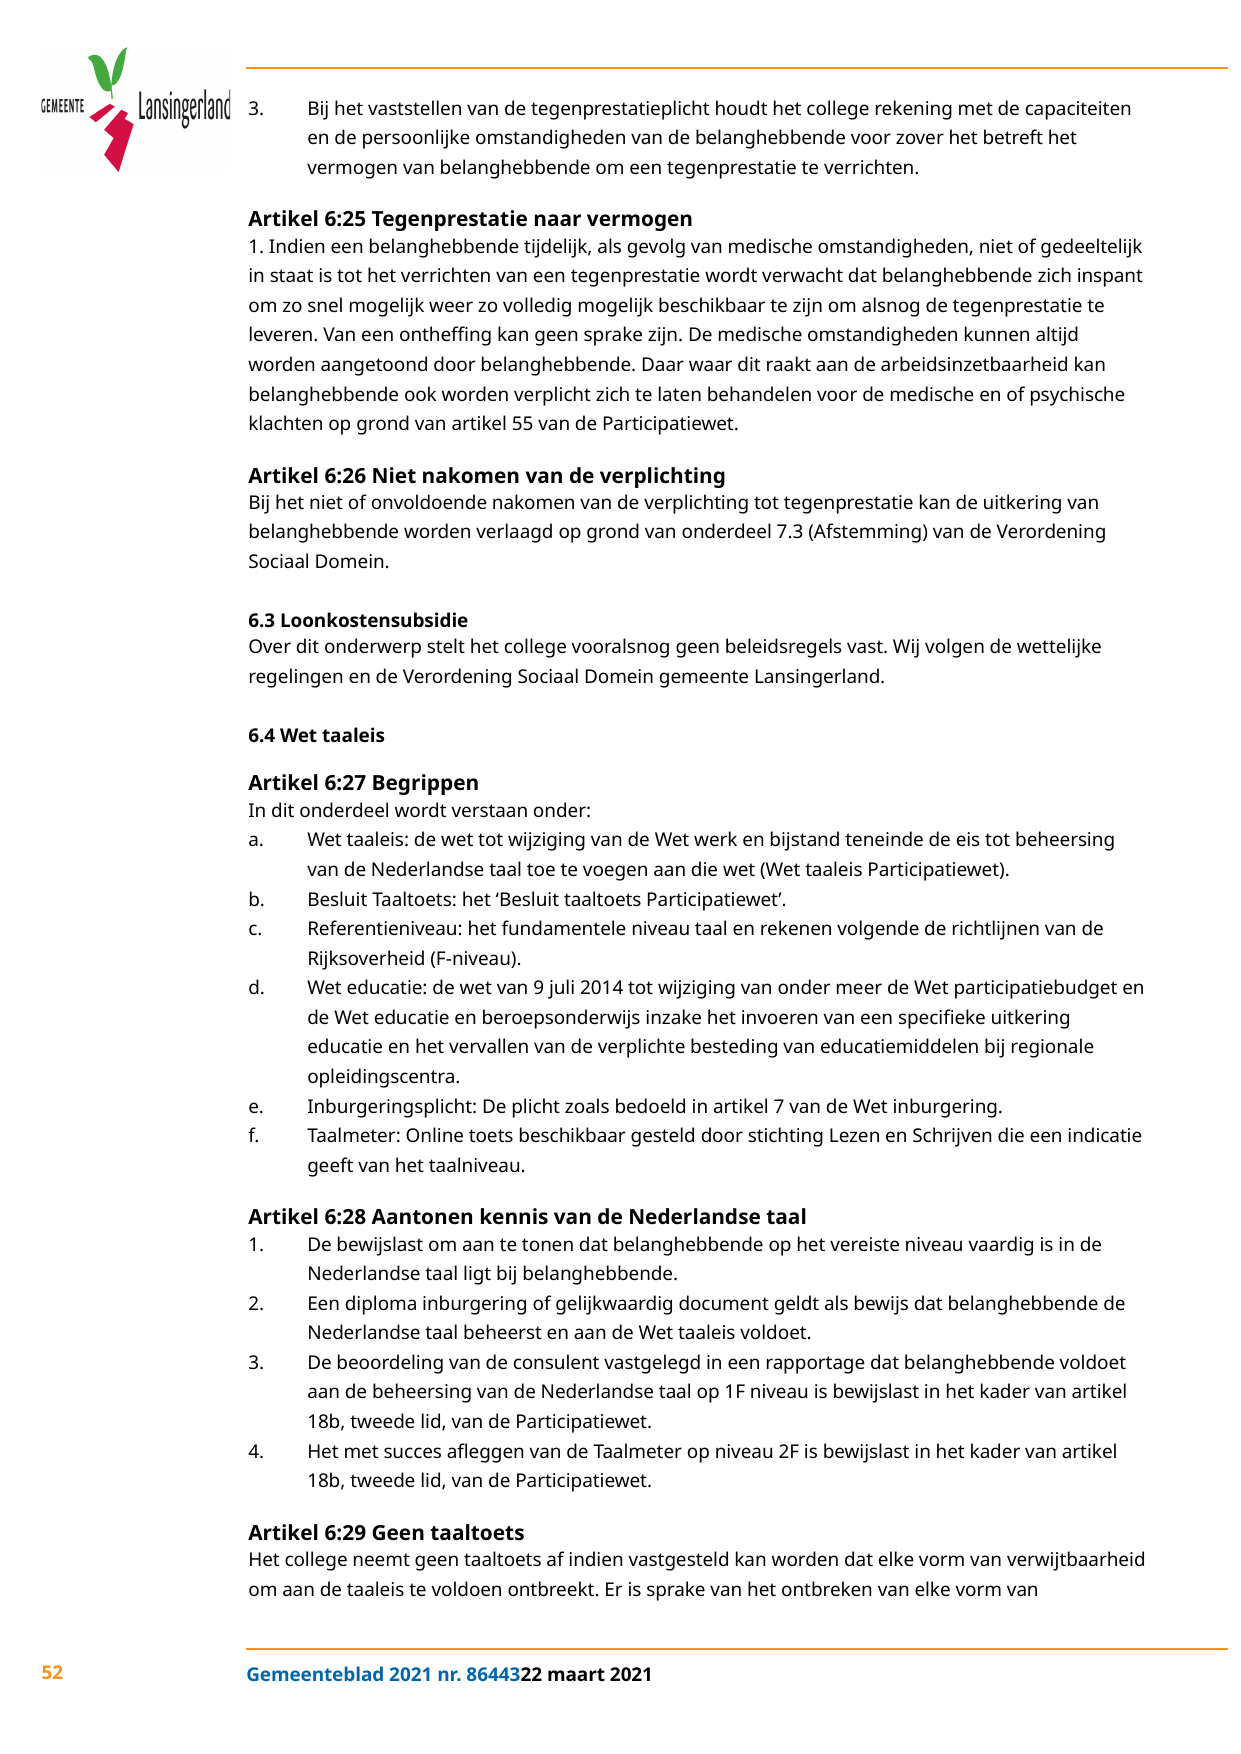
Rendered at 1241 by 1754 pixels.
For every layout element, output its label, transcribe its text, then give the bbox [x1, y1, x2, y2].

list Inburgeringsplicht: De plicht zoals bedoeld in artikel 7 van de Wet inburgering. [248, 1093, 1152, 1118]
text Artikel 6:26 Niet nakomen van de verplichting [248, 461, 1152, 489]
list De beoordeling van de consulent vastgelegd in een rapportage dat belanghebbende voldoet aan de beheersing van de Nederlandse taal op 1F niveau is bewijslast in het kader van artikel 18b, tweede lid, van de Participatiewet. [248, 1349, 1152, 1434]
text 6.4 Wet taaleis [248, 722, 1152, 748]
list Taalmeter: Online toets beschikbaar gesteld door stichting Lezen en Schrijven die een indicatie geeft van het taalniveau. [248, 1122, 1152, 1178]
list Bij het vaststellen van de tegenprestatieplicht houdt het college rekening met de capaciteiten en de persoonlijke omstandigheden van de belanghebbende voor zover het betreft het vermogen van belanghebbende om een tegenprestatie te verrichten. [248, 95, 1152, 180]
text Over dit onderwerp stelt het college vooralsnog geen beleidsregels vast. Wij volgen de wettelijke regelingen en de Verordening Sociaal Domein gemeente Lansingerland. [248, 633, 1152, 688]
list Besluit Taaltoets: het ‘Besluit taaltoets Participatiewet’. [248, 886, 1152, 911]
text Bij het niet of onvoldoende nakomen van de verplichting tot tegenprestatie kan de uitkering van belanghebbende worden verlaagd op grond van onderdeel 7.3 (Afstemming) van de Verordening Sociaal Domein. [248, 489, 1152, 574]
list De bewijslast om aan te tonen dat belanghebbende op het vereiste niveau vaardig is in de Nederlandse taal ligt bij belanghebbende. [248, 1231, 1152, 1286]
text 1. Indien een belanghebbende tijdelijk, als gevolg van medische omstandigheden, niet of gedeeltelijk in staat is tot het verrichten van een tegenprestatie wordt verwacht dat belanghebbende zich inspant om zo snel mogelijk weer zo volledig mogelijk beschikbaar te zijn om alsnog de tegenprestatie te leveren. Van een ontheffing kan geen sprake zijn. De medische omstandigheden kunnen altijd worden aangetoond door belanghebbende. Daar waar dit raakt aan de arbeidsinzetbaarheid kan belanghebbende ook worden verplicht zich te laten behandelen voor de medische en of psychische klachten op grond van artikel 55 van de Participatiewet. [248, 233, 1152, 436]
text 6.3 Loonkostensubsidie [248, 607, 1152, 633]
text In dit onderdeel wordt verstaan onder: [248, 797, 1152, 823]
text Artikel 6:29 Geen taaltoets [248, 1518, 1152, 1546]
list Wet educatie: de wet van 9 juli 2014 tot wijziging van onder meer de Wet participatiebudget en de Wet educatie en beroepsonderwijs inzake het invoeren van een specifieke uitkering educatie en het vervallen van de verplichte besteding van educatiemiddelen bij regionale opleidingscentra. [248, 974, 1152, 1089]
text Het college neemt geen taaltoets af indien vastgesteld kan worden dat elke vorm van verwijtbaarheid om aan de taaleis te voldoen ontbreekt. Er is sprake van het ontbreken van elke vorm van [248, 1546, 1152, 1602]
text Artikel 6:25 Tegenprestatie naar vermogen [248, 204, 1152, 233]
list Het met succes afleggen van de Taalmeter op niveau 2F is bewijslast in het kader van artikel 18b, tweede lid, van de Participatiewet. [248, 1438, 1152, 1493]
text Artikel 6:28 Aantonen kennis van de Nederlandse taal [248, 1202, 1152, 1231]
text Artikel 6:27 Begrippen [248, 768, 1152, 797]
picture [41, 47, 231, 172]
list Referentieniveau: het fundamentele niveau taal en rekenen volgende de richtlijnen van de Rijksoverheid (F-niveau). [248, 915, 1152, 971]
list Wet taaleis: de wet tot wijziging van de Wet werk en bijstand teneinde de eis tot beheersing van de Nederlandse taal toe te voegen aan die wet (Wet taaleis Participatiewet). [248, 827, 1152, 882]
list Een diploma inburgering of gelijkwaardig document geldt als bewijs dat belanghebbende de Nederlandse taal beheerst en aan de Wet taaleis voldoet. [248, 1290, 1152, 1345]
